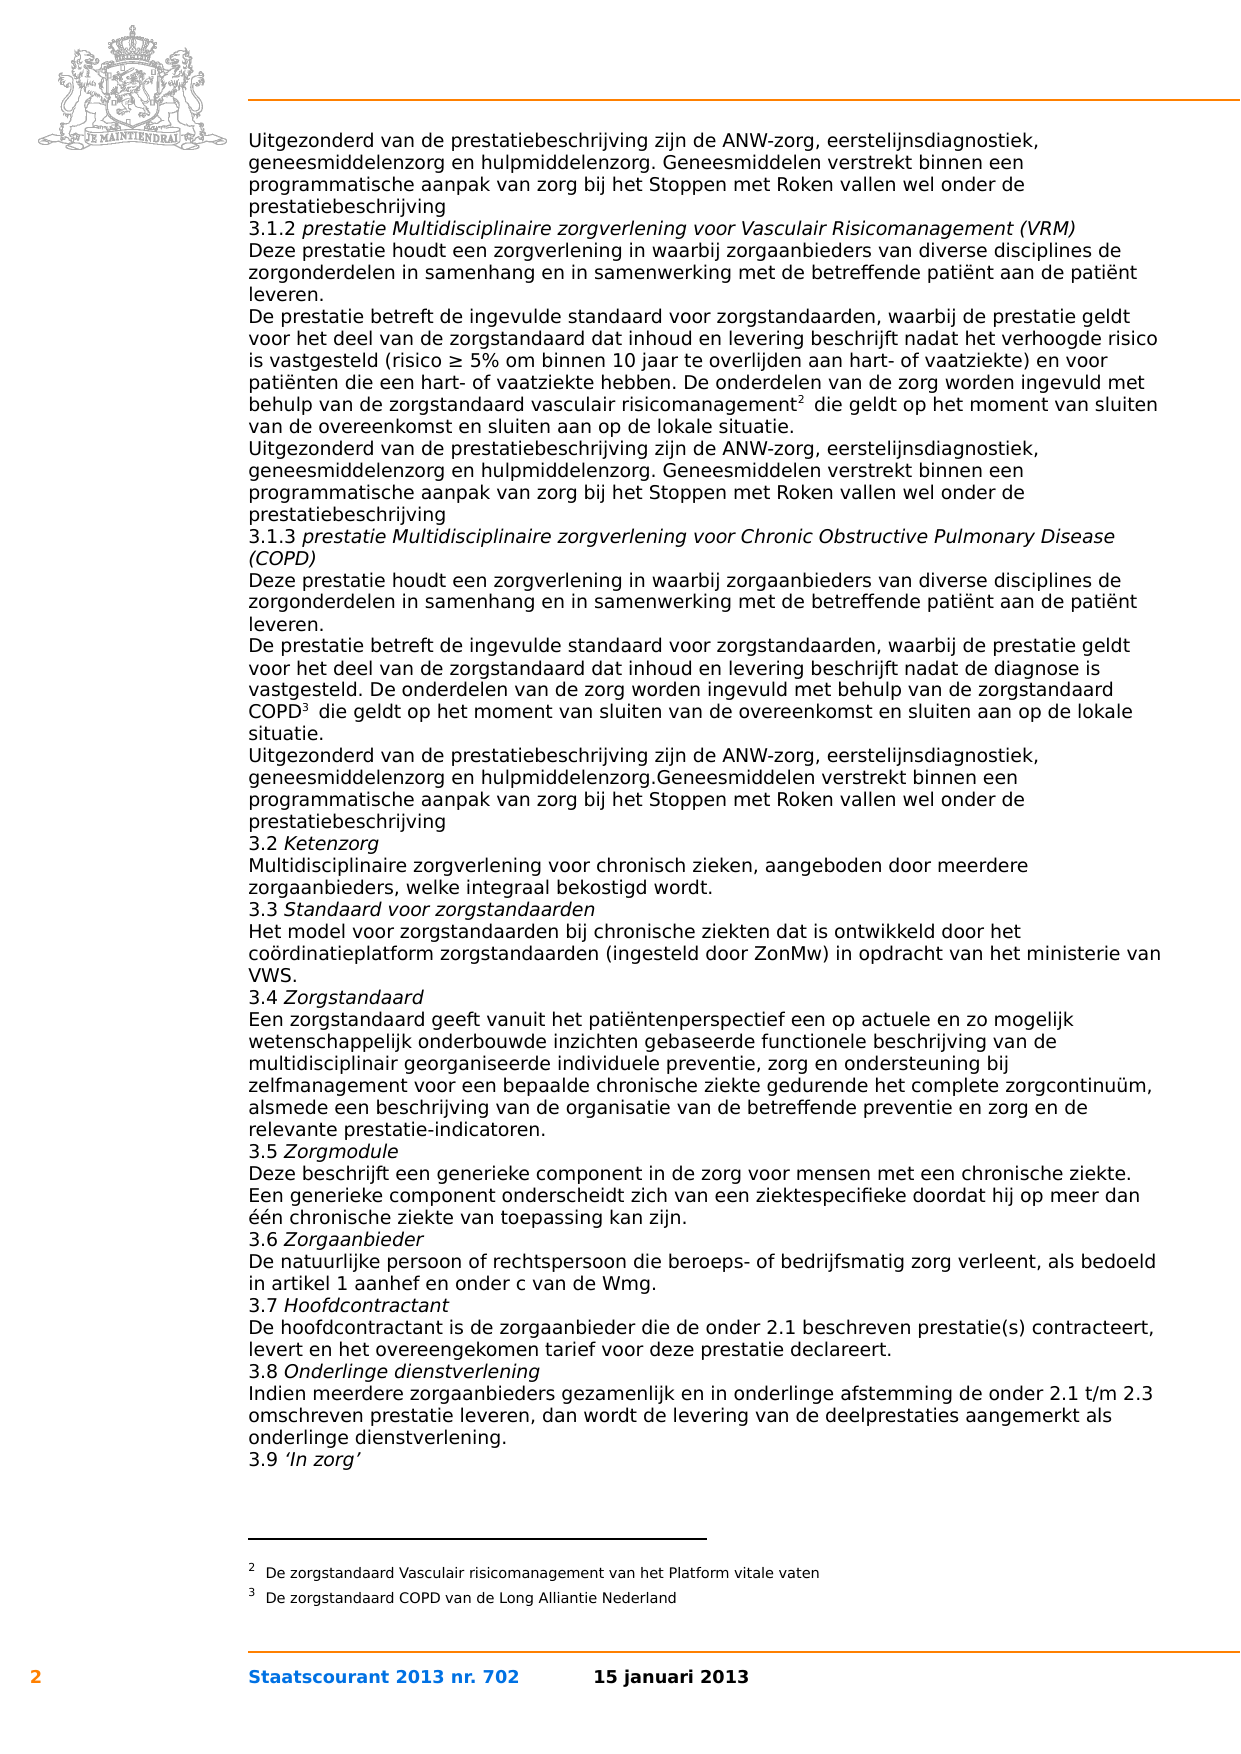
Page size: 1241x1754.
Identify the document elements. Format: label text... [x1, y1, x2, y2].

text 3.6 Zorgaanbieder [248, 1229, 1163, 1251]
text 3.9 ‘In zorg’ [248, 1449, 1163, 1471]
text De hoofdcontractant is de zorgaanbieder die de onder 2.1 beschreven prestatie(s) contracteert, levert en het overeengekomen tarief voor deze prestatie declareert. [248, 1317, 1163, 1361]
text 3.8 Onderlinge dienstverlening [248, 1361, 1163, 1383]
text De natuurlijke persoon of rechtspersoon die beroeps- of bedrijfsmatig zorg verleent, als bedoeld in artikel 1 aanhef en onder c van de Wmg. [248, 1251, 1163, 1295]
text Een zorgstandaard geeft vanuit het patiëntenperspectief een op actuele en zo mogelijk wetenschappelijk onderbouwde inzichten gebaseerde functionele beschrijving van de multidisciplinair georganiseerde individuele preventie, zorg en ondersteuning bij zelfmanagement voor een bepaalde chronische ziekte gedurende het complete zorgcontinuüm, alsmede een beschrijving van de organisatie van de betreffende preventie en zorg en de relevante prestatie-indicatoren. [248, 1009, 1163, 1141]
text 3.3 Standaard voor zorgstandaarden [248, 899, 1163, 921]
text Deze prestatie houdt een zorgverlening in waarbij zorgaanbieders van diverse disciplines de zorgonderdelen in samenhang en in samenwerking met de betreffende patiënt aan de patiënt leveren. [248, 240, 1163, 306]
text 3.1.3 prestatie Multidisciplinaire zorgverlening voor Chronic Obstructive Pulmonary Disease (COPD) [248, 526, 1163, 569]
text De zorgstandaard Vasculair risicomanagement van het Platform vitale vaten [248, 1561, 1163, 1583]
text Het model voor zorgstandaarden bij chronische ziekten dat is ontwikkeld door het coördinatieplatform zorgstandaarden (ingesteld door ZonMw) in opdracht van het ministerie van VWS. [248, 921, 1163, 987]
text 3.7 Hoofdcontractant [248, 1295, 1163, 1317]
text Uitgezonderd van de prestatiebeschrijving zijn de ANW-zorg, eerstelijnsdiagnostiek, geneesmiddelenzorg en hulpmiddelenzorg.Geneesmiddelen verstrekt binnen een programmatische aanpak van zorg bij het Stoppen met Roken vallen wel onder de prestatiebeschrijving [248, 745, 1163, 833]
text Multidisciplinaire zorgverlening voor chronisch zieken, aangeboden door meerdere zorgaanbieders, welke integraal bekostigd wordt. [248, 855, 1163, 899]
text 3.4 Zorgstandaard [248, 987, 1163, 1009]
text Deze prestatie houdt een zorgverlening in waarbij zorgaanbieders van diverse disciplines de zorgonderdelen in samenhang en in samenwerking met de betreffende patiënt aan de patiënt leveren. [248, 569, 1163, 635]
text 3.2 Ketenzorg [248, 833, 1163, 855]
text 3.5 Zorgmodule [248, 1141, 1163, 1163]
text De zorgstandaard COPD van de Long Alliantie Nederland [248, 1586, 1163, 1608]
picture [38, 25, 227, 150]
text 3.1.2 prestatie Multidisciplinaire zorgverlening voor Vasculair Risicomanagement (VRM) [248, 218, 1163, 240]
text De prestatie betreft de ingevulde standaard voor zorgstandaarden, waarbij de prestatie geldt voor het deel van de zorgstandaard dat inhoud en levering beschrijft nadat de diagnose is vastgesteld. De onderdelen van de zorg worden ingevuld met behulp van de zorgstandaard COPD die geldt op het moment van sluiten van de overeenkomst en sluiten aan op de lokale situatie. [248, 635, 1163, 745]
text De prestatie betreft de ingevulde standaard voor zorgstandaarden, waarbij de prestatie geldt voor het deel van de zorgstandaard dat inhoud en levering beschrijft nadat het verhoogde risico is vastgesteld (risico ≥ 5% om binnen 10 jaar te overlijden aan hart- of vaatziekte) en voor patiënten die een hart- of vaatziekte hebben. De onderdelen van de zorg worden ingevuld met behulp van de zorgstandaard vasculair risicomanagement die geldt op het moment van sluiten van de overeenkomst en sluiten aan op de lokale situatie. [248, 306, 1163, 438]
text Uitgezonderd van de prestatiebeschrijving zijn de ANW-zorg, eerstelijnsdiagnostiek, geneesmiddelenzorg en hulpmiddelenzorg. Geneesmiddelen verstrekt binnen een programmatische aanpak van zorg bij het Stoppen met Roken vallen wel onder de prestatiebeschrijving [248, 438, 1163, 526]
text Uitgezonderd van de prestatiebeschrijving zijn de ANW-zorg, eerstelijnsdiagnostiek, geneesmiddelenzorg en hulpmiddelenzorg. Geneesmiddelen verstrekt binnen een programmatische aanpak van zorg bij het Stoppen met Roken vallen wel onder de prestatiebeschrijving [248, 130, 1163, 218]
text Deze beschrijft een generieke component in de zorg voor mensen met een chronische ziekte. Een generieke component onderscheidt zich van een ziektespecifieke doordat hij op meer dan één chronische ziekte van toepassing kan zijn. [248, 1163, 1163, 1229]
text Indien meerdere zorgaanbieders gezamenlijk en in onderlinge afstemming de onder 2.1 t/m 2.3 omschreven prestatie leveren, dan wordt de levering van de deelprestaties aangemerkt als onderlinge dienstverlening. [248, 1383, 1163, 1449]
